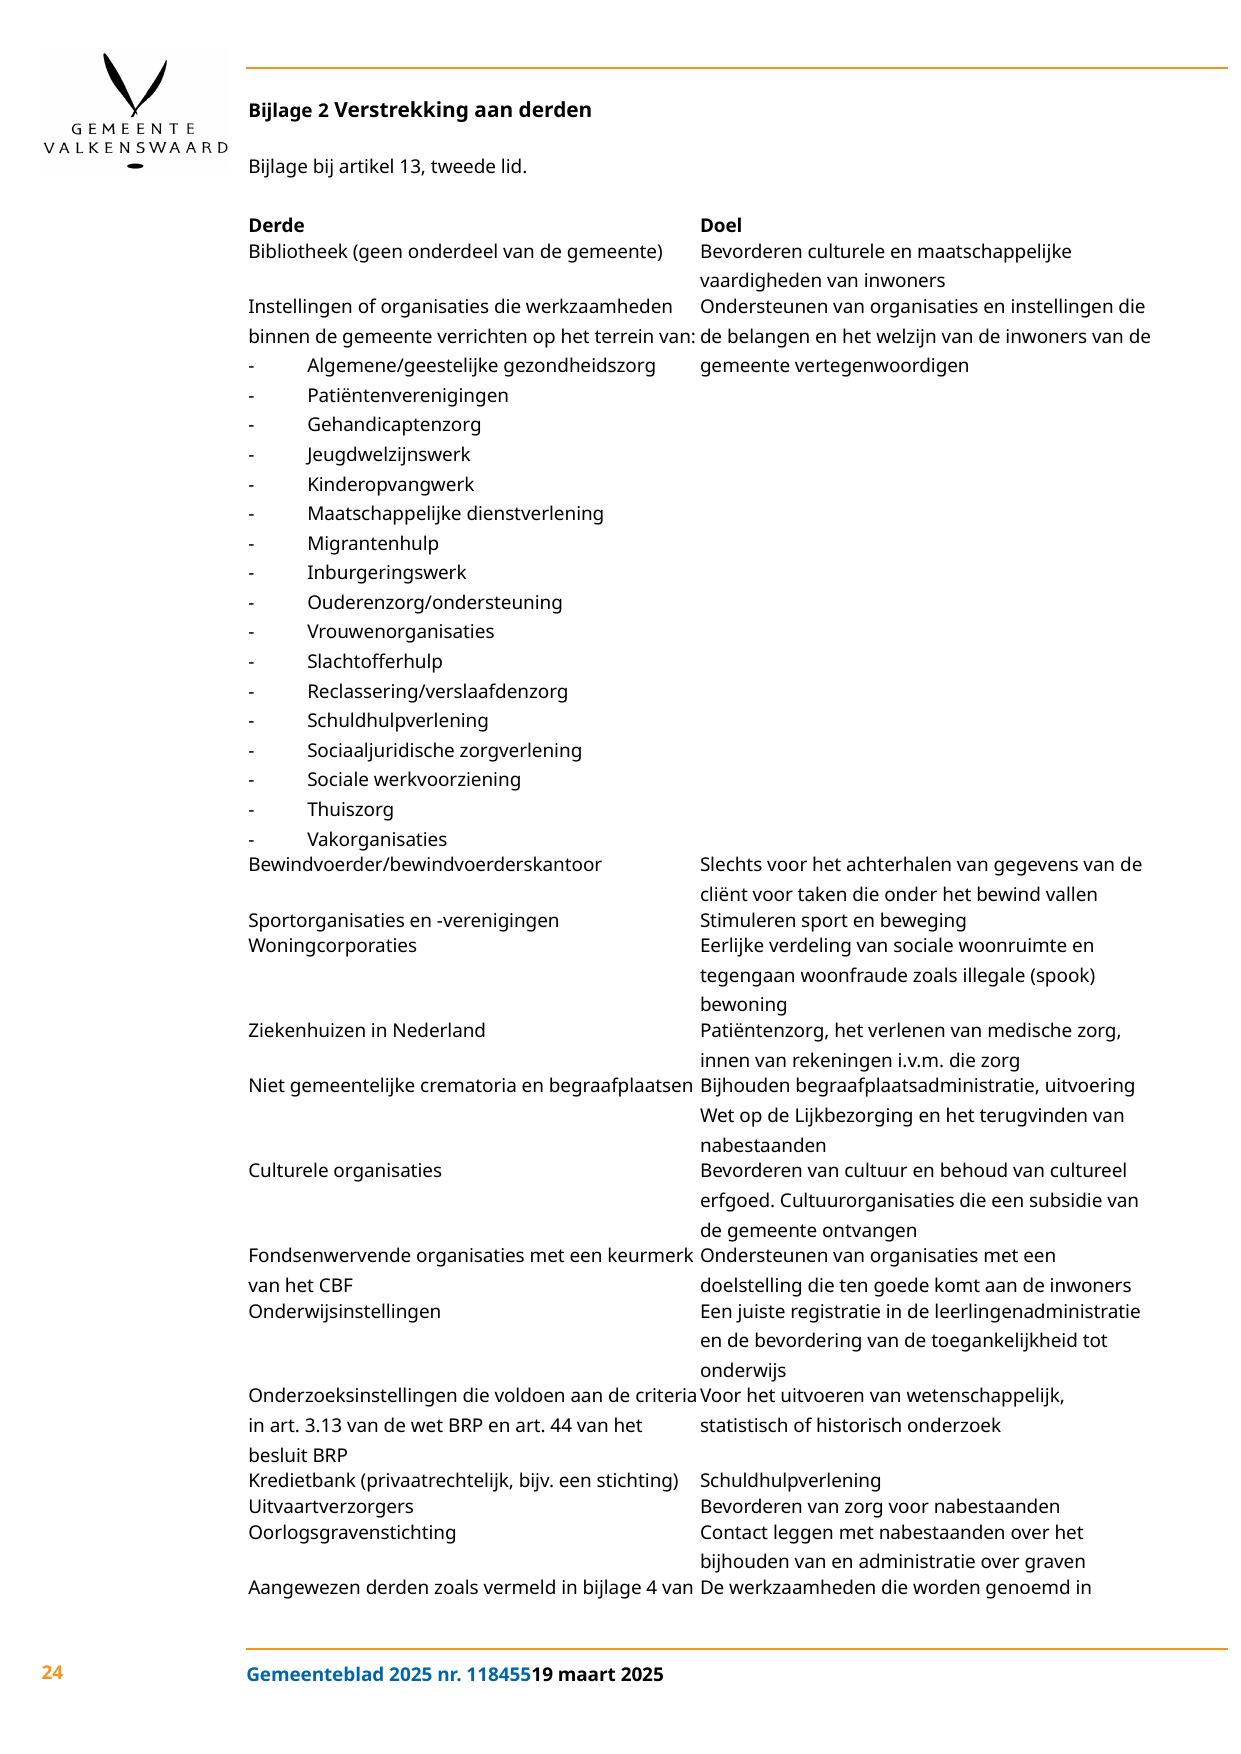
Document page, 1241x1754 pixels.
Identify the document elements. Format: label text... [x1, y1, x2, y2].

table_cell Een juiste registratie in de leerlingenadministratie en de bevordering van de toegankelijkheid tot onderwijs [700, 1298, 1152, 1383]
text Bijlage bij artikel 13, tweede lid. [248, 153, 1152, 179]
table_cell Oorlogsgravenstichting [248, 1519, 700, 1574]
table_cell De werkzaamheden die worden genoemd in [700, 1574, 1152, 1600]
table_cell Instellingen of organisaties die werkzaamheden binnen de gemeente verrichten op het terrein van: Algemene/geestelijke gezondheidszorg Patiëntenverenigingen Gehandicaptenzorg Jeugdwelzijnswerk Kinderopvangwerk Maatschappelijke dienstverlening Migrantenhulp Inburgeringswerk Ouderenzorg/ondersteuning Vrouwenorganisaties Slachtofferhulp Reclassering/verslaafdenzorg Schuldhulpverlening Sociaaljuridische zorgverlening Sociale werkvoorziening Thuiszorg Vakorganisaties [248, 293, 700, 851]
table_cell Contact leggen met nabestaanden over het bijhouden van en administratie over graven [700, 1519, 1152, 1574]
table_cell Niet gemeentelijke crematoria en begraafplaatsen [248, 1073, 700, 1158]
text Bijlage 2 Verstrekking aan derden [248, 95, 1152, 123]
table_cell Onderzoeksinstellingen die voldoen aan de criteria in art. 3.13 van de wet BRP en art. 44 van het besluit BRP [248, 1383, 700, 1468]
table_cell Stimuleren sport en beweging [700, 907, 1152, 932]
table_cell Bevorderen van zorg voor nabestaanden [700, 1493, 1152, 1519]
table_cell Bewindvoerder/bewindvoerderskantoor [248, 851, 700, 907]
table_cell Fondsenwervende organisaties met een keurmerk van het CBF [248, 1243, 700, 1298]
table_cell Bibliotheek (geen onderdeel van de gemeente) [248, 238, 700, 293]
table_cell Culturele organisaties [248, 1158, 700, 1242]
table_cell Bevorderen culturele en maatschappelijke vaardigheden van inwoners [700, 238, 1152, 293]
table_cell Bijhouden begraafplaatsadministratie, uitvoering Wet op de Lijkbezorging en het terugvinden van nabestaanden [700, 1073, 1152, 1158]
table_cell Bevorderen van cultuur en behoud van cultureel erfgoed. Cultuurorganisaties die een subsidie van de gemeente ontvangen [700, 1158, 1152, 1242]
table_header Derde [248, 212, 700, 238]
table_cell Ondersteunen van organisaties en instellingen die de belangen en het welzijn van de inwoners van de gemeente vertegenwoordigen [700, 293, 1152, 851]
table_cell Ziekenhuizen in Nederland [248, 1018, 700, 1073]
table_cell Aangewezen derden zoals vermeld in bijlage 4 van [248, 1574, 700, 1600]
table_cell Uitvaartverzorgers [248, 1493, 700, 1519]
table_cell Slechts voor het achterhalen van gegevens van de cliënt voor taken die onder het bewind vallen [700, 851, 1152, 907]
table_cell Sportorganisaties en -verenigingen [248, 907, 700, 932]
table_cell Patiëntenzorg, het verlenen van medische zorg, innen van rekeningen i.v.m. die zorg [700, 1018, 1152, 1073]
table_header Doel [700, 212, 1152, 238]
table_cell Eerlijke verdeling van sociale woonruimte en tegengaan woonfraude zoals illegale (spook) bewoning [700, 933, 1152, 1017]
table_cell Voor het uitvoeren van wetenschappelijk, statistisch of historisch onderzoek [700, 1383, 1152, 1468]
table_cell Onderwijsinstellingen [248, 1298, 700, 1383]
table_cell Woningcorporaties [248, 933, 700, 1017]
table_cell Kredietbank (privaatrechtelijk, bijv. een stichting) [248, 1468, 700, 1493]
picture [41, 47, 231, 172]
table_cell Schuldhulpverlening [700, 1468, 1152, 1493]
table_cell Ondersteunen van organisaties met een doelstelling die ten goede komt aan de inwoners [700, 1243, 1152, 1298]
